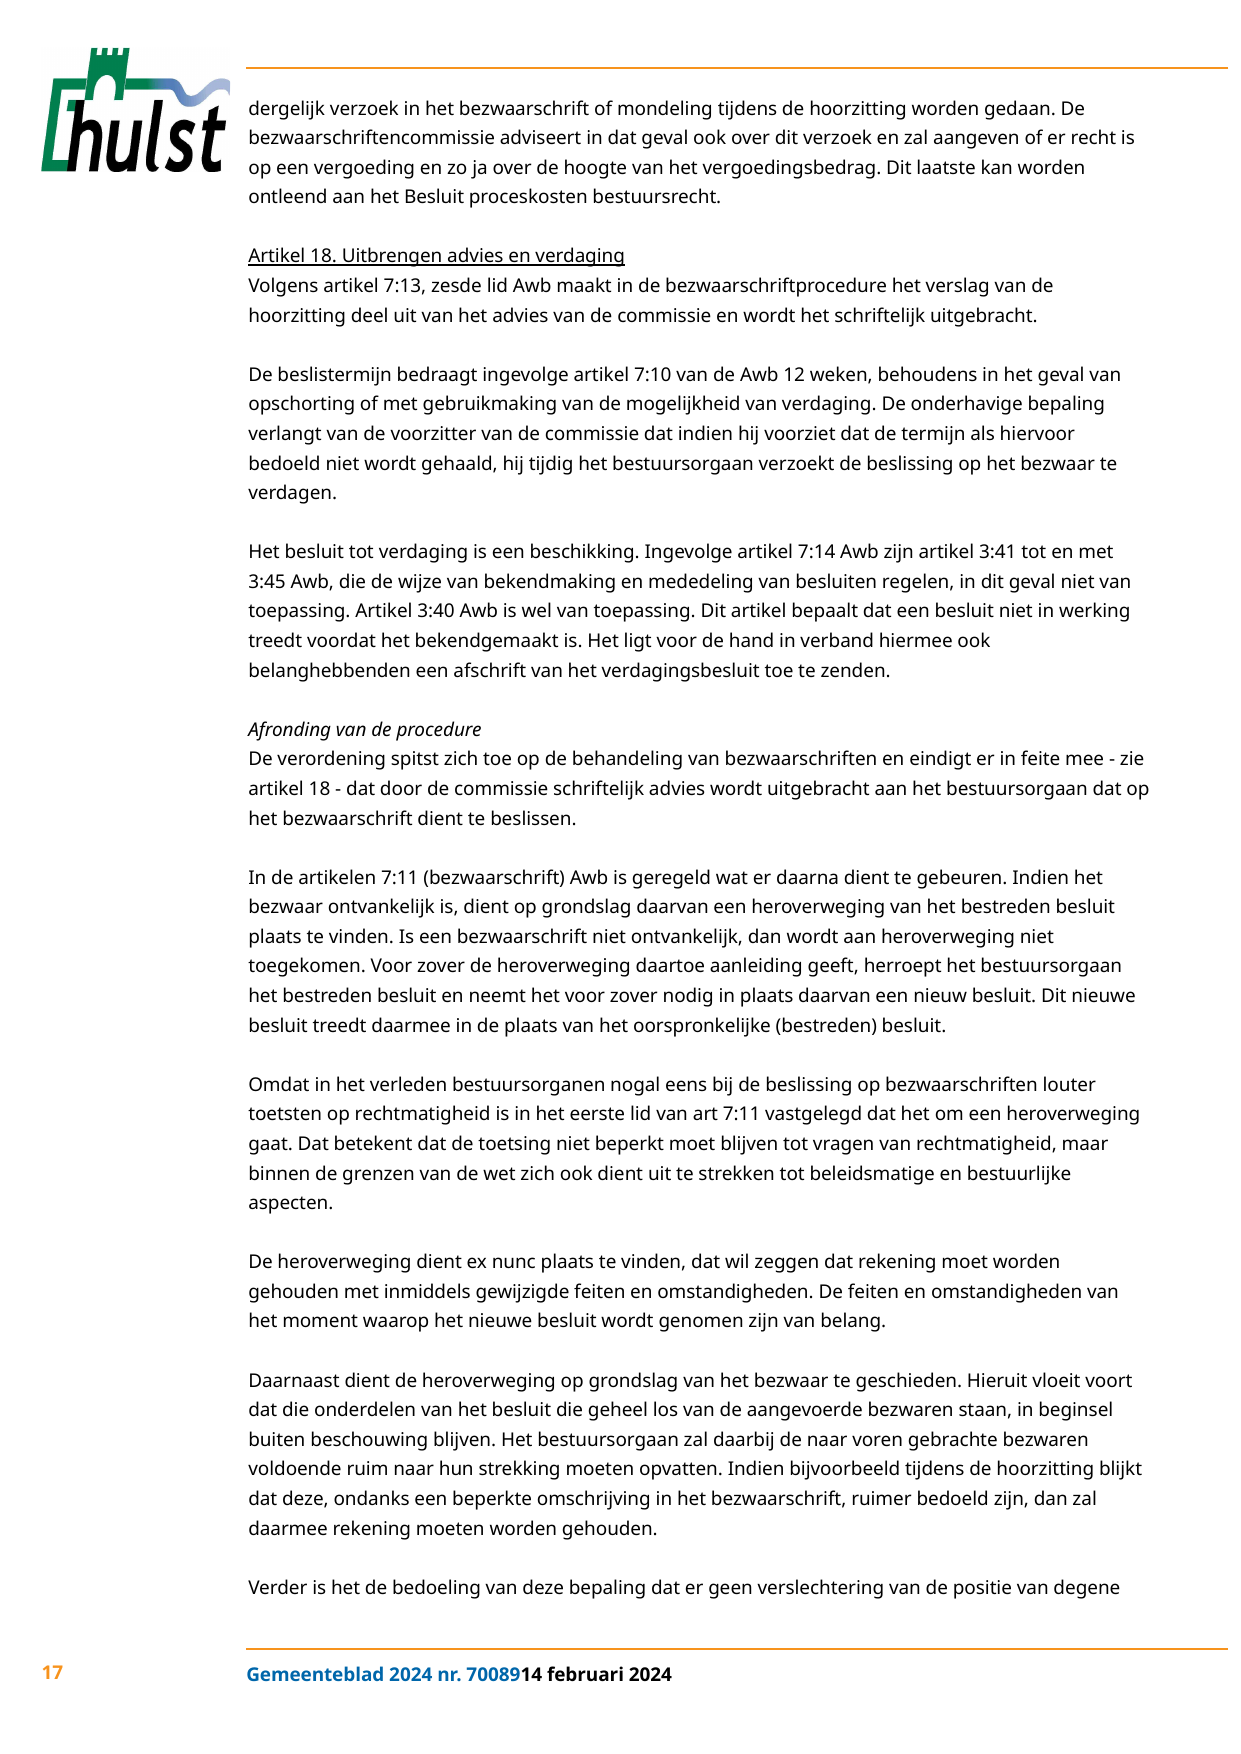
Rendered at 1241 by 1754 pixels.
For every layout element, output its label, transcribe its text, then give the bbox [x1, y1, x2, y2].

text De heroverweging dient ex nunc plaats te vinden, dat wil zeggen dat rekening moet worden gehouden met inmiddels gewijzigde feiten en omstandigheden. De feiten en omstandigheden van het moment waarop het nieuwe besluit wordt genomen zijn van belang. [248, 1248, 1152, 1333]
picture [41, 47, 231, 172]
text Volgens artikel 7:13, zesde lid Awb maakt in de bezwaarschriftprocedure het verslag van de hoorzitting deel uit van het advies van de commissie en wordt het schriftelijk uitgebracht. [248, 272, 1152, 328]
text Afronding van de procedure [248, 716, 1152, 742]
text Daarnaast dient de heroverweging op grondslag van het bezwaar te geschieden. Hieruit vloeit voort dat die onderdelen van het besluit die geheel los van de aangevoerde bezwaren staan, in beginsel buiten beschouwing blijven. Het bestuursorgaan zal daarbij de naar voren gebrachte bezwaren voldoende ruim naar hun strekking moeten opvatten. Indien bijvoorbeeld tijdens de hoorzitting blijkt dat deze, ondanks een beperkte omschrijving in het bezwaarschrift, ruimer bedoeld zijn, dan zal daarmee rekening moeten worden gehouden. [248, 1367, 1152, 1541]
text De verordening spitst zich toe op de behandeling van bezwaarschriften en eindigt er in feite mee - zie artikel 18 - dat door de commissie schriftelijk advies wordt uitgebracht aan het bestuursorgaan dat op het bezwaarschrift dient te beslissen. [248, 746, 1152, 831]
text dergelijk verzoek in het bezwaarschrift of mondeling tijdens de hoorzitting worden gedaan. De bezwaarschriftencommissie adviseert in dat geval ook over dit verzoek en zal aangeven of er recht is op een vergoeding en zo ja over de hoogte van het vergoedingsbedrag. Dit laatste kan worden ontleend aan het Besluit proceskosten bestuursrecht. [248, 95, 1152, 209]
text In de artikelen 7:11 (bezwaarschrift) Awb is geregeld wat er daarna dient te gebeuren. Indien het bezwaar ontvankelijk is, dient op grondslag daarvan een heroverweging van het bestreden besluit plaats te vinden. Is een bezwaarschrift niet ontvankelijk, dan wordt aan heroverweging niet toegekomen. Voor zover de heroverweging daartoe aanleiding geeft, herroept het bestuursorgaan het bestreden besluit en neemt het voor zover nodig in plaats daarvan een nieuw besluit. Dit nieuwe besluit treedt daarmee in de plaats van het oorspronkelijke (bestreden) besluit. [248, 864, 1152, 1038]
text Artikel 18. Uitbrengen advies en verdaging [248, 243, 1152, 268]
text Omdat in het verleden bestuursorganen nogal eens bij de beslissing op bezwaarschriften louter toetsten op rechtmatigheid is in het eerste lid van art 7:11 vastgelegd dat het om een heroverweging gaat. Dat betekent dat de toetsing niet beperkt moet blijven tot vragen van rechtmatigheid, maar binnen de grenzen van de wet zich ook dient uit te strekken tot beleidsmatige en bestuurlijke aspecten. [248, 1071, 1152, 1215]
text Het besluit tot verdaging is een beschikking. Ingevolge artikel 7:14 Awb zijn artikel 3:41 tot en met 3:45 Awb, die de wijze van bekendmaking en mededeling van besluiten regelen, in dit geval niet van toepassing. Artikel 3:40 Awb is wel van toepassing. Dit artikel bepaalt dat een besluit niet in werking treedt voordat het bekendgemaakt is. Het ligt voor de hand in verband hiermee ook belanghebbenden een afschrift van het verdagingsbesluit toe te zenden. [248, 538, 1152, 683]
text De beslistermijn bedraagt ingevolge artikel 7:10 van de Awb 12 weken, behoudens in het geval van opschorting of met gebruikmaking van de mogelijkheid van verdaging. De onderhavige bepaling verlangt van de voorzitter van de commissie dat indien hij voorziet dat de termijn als hiervoor bedoeld niet wordt gehaald, hij tijdig het bestuursorgaan verzoekt de beslissing op het bezwaar te verdagen. [248, 361, 1152, 505]
text Verder is het de bedoeling van deze bepaling dat er geen verslechtering van de positie van degene [248, 1574, 1152, 1600]
